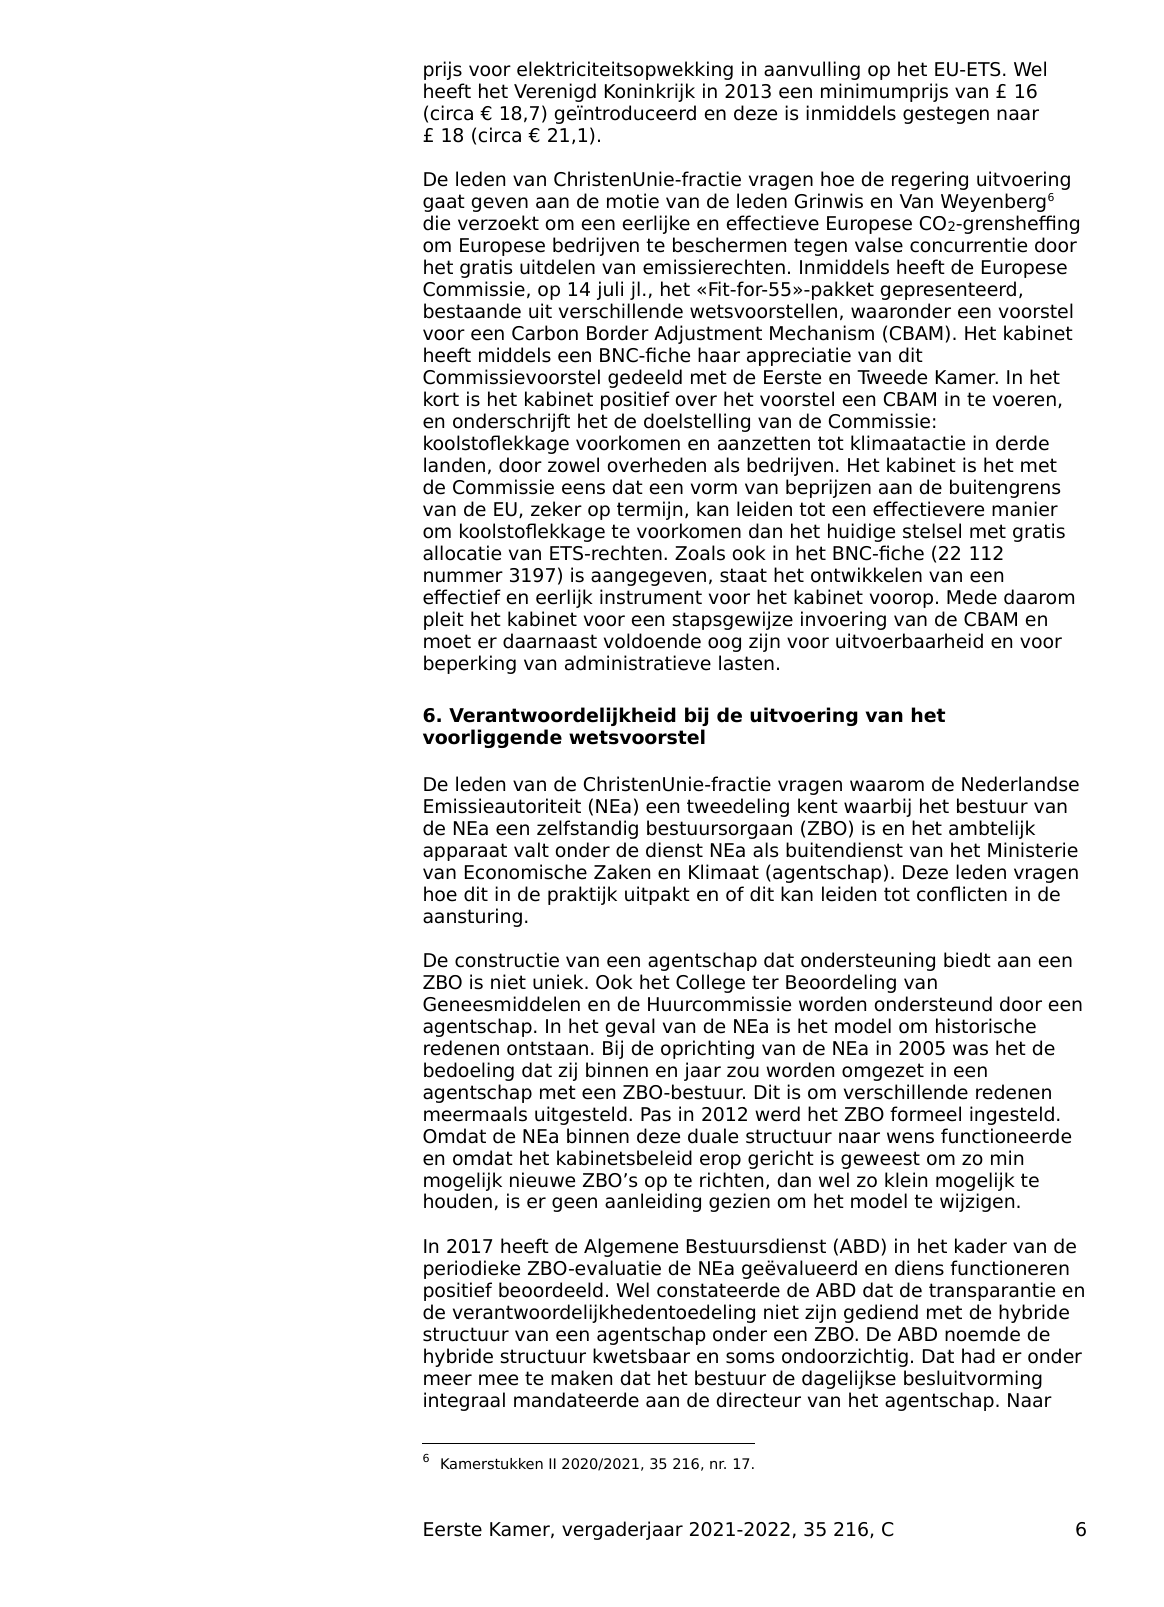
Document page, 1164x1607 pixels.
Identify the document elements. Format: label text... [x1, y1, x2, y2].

text De constructie van een agentschap dat ondersteuning biedt aan een ZBO is niet uniek. Ook het College ter Beoordeling van Geneesmiddelen en de Huurcommissie worden ondersteund door een agentschap. In het geval van de NEa is het model om historische redenen ontstaan. Bij de oprichting van de NEa in 2005 was het de bedoeling dat zij binnen en jaar zou worden omgezet in een agentschap met een ZBO-bestuur. Dit is om verschillende redenen meermaals uitgesteld. Pas in 2012 werd het ZBO formeel ingesteld. Omdat de NEa binnen deze duale structuur naar wens functioneerde en omdat het kabinetsbeleid erop gericht is geweest om zo min mogelijk nieuwe ZBO’s op te richten, dan wel zo klein mogelijk te houden, is er geen aanleiding gezien om het model te wijzigen. [422, 950, 1087, 1213]
subtitle 6. Verantwoordelijkheid bij de uitvoering van het voorliggende wetsvoorstel [422, 705, 1087, 749]
text prijs voor elektriciteitsopwekking in aanvulling op het EU-ETS. Wel heeft het Verenigd Koninkrijk in 2013 een minimumprijs van £ 16 (circa € 18,7) geïntroduceerd en deze is inmiddels gestegen naar £ 18 (circa € 21,1). [422, 59, 1087, 147]
text De leden van ChristenUnie-fractie vragen hoe de regering uitvoering gaat geven aan de motie van de leden Grinwis en Van Weyenberg die verzoekt om een eerlijke en effectieve Europese CO2-grensheffing om Europese bedrijven te beschermen tegen valse concurrentie door het gratis uitdelen van emissierechten. Inmiddels heeft de Europese Commissie, op 14 juli jl., het «Fit-for-55»-pakket gepresenteerd, bestaande uit verschillende wetsvoorstellen, waaronder een voorstel voor een Carbon Border Adjustment Mechanism (CBAM). Het kabinet heeft middels een BNC-fiche haar appreciatie van dit Commissievoorstel gedeeld met de Eerste en Tweede Kamer. In het kort is het kabinet positief over het voorstel een CBAM in te voeren, en onderschrijft het de doelstelling van de Commissie: koolstoflekkage voorkomen en aanzetten tot klimaatactie in derde landen, door zowel overheden als bedrijven. Het kabinet is het met de Commissie eens dat een vorm van beprijzen aan de buitengrens van de EU, zeker op termijn, kan leiden tot een effectievere manier om koolstoflekkage te voorkomen dan het huidige stelsel met gratis allocatie van ETS-rechten. Zoals ook in het BNC-fiche (22 112 nummer 3197) is aangegeven, staat het ontwikkelen van een effectief en eerlijk instrument voor het kabinet voorop. Mede daarom pleit het kabinet voor een stapsgewijze invoering van de CBAM en moet er daarnaast voldoende oog zijn voor uitvoerbaarheid en voor beperking van administratieve lasten. [422, 169, 1087, 675]
text In 2017 heeft de Algemene Bestuursdienst (ABD) in het kader van de periodieke ZBO-evaluatie de NEa geëvalueerd en diens functioneren positief beoordeeld. Wel constateerde de ABD dat de transparantie en de verantwoordelijkhedentoedeling niet zijn gediend met de hybride structuur van een agentschap onder een ZBO. De ABD noemde de hybride structuur kwetsbaar en soms ondoorzichtig. Dat had er onder meer mee te maken dat het bestuur de dagelijkse besluitvorming integraal mandateerde aan de directeur van het agentschap. Naar [422, 1236, 1087, 1411]
text De leden van de ChristenUnie-fractie vragen waarom de Nederlandse Emissieautoriteit (NEa) een tweedeling kent waarbij het bestuur van de NEa een zelfstandig bestuursorgaan (ZBO) is en het ambtelijk apparaat valt onder de dienst NEa als buitendienst van het Ministerie van Economische Zaken en Klimaat (agentschap). Deze leden vragen hoe dit in de praktijk uitpakt en of dit kan leiden tot conflicten in de aansturing. [422, 774, 1087, 927]
text Kamerstukken II 2020/2021, 35 216, nr. 17. [422, 1452, 1087, 1474]
